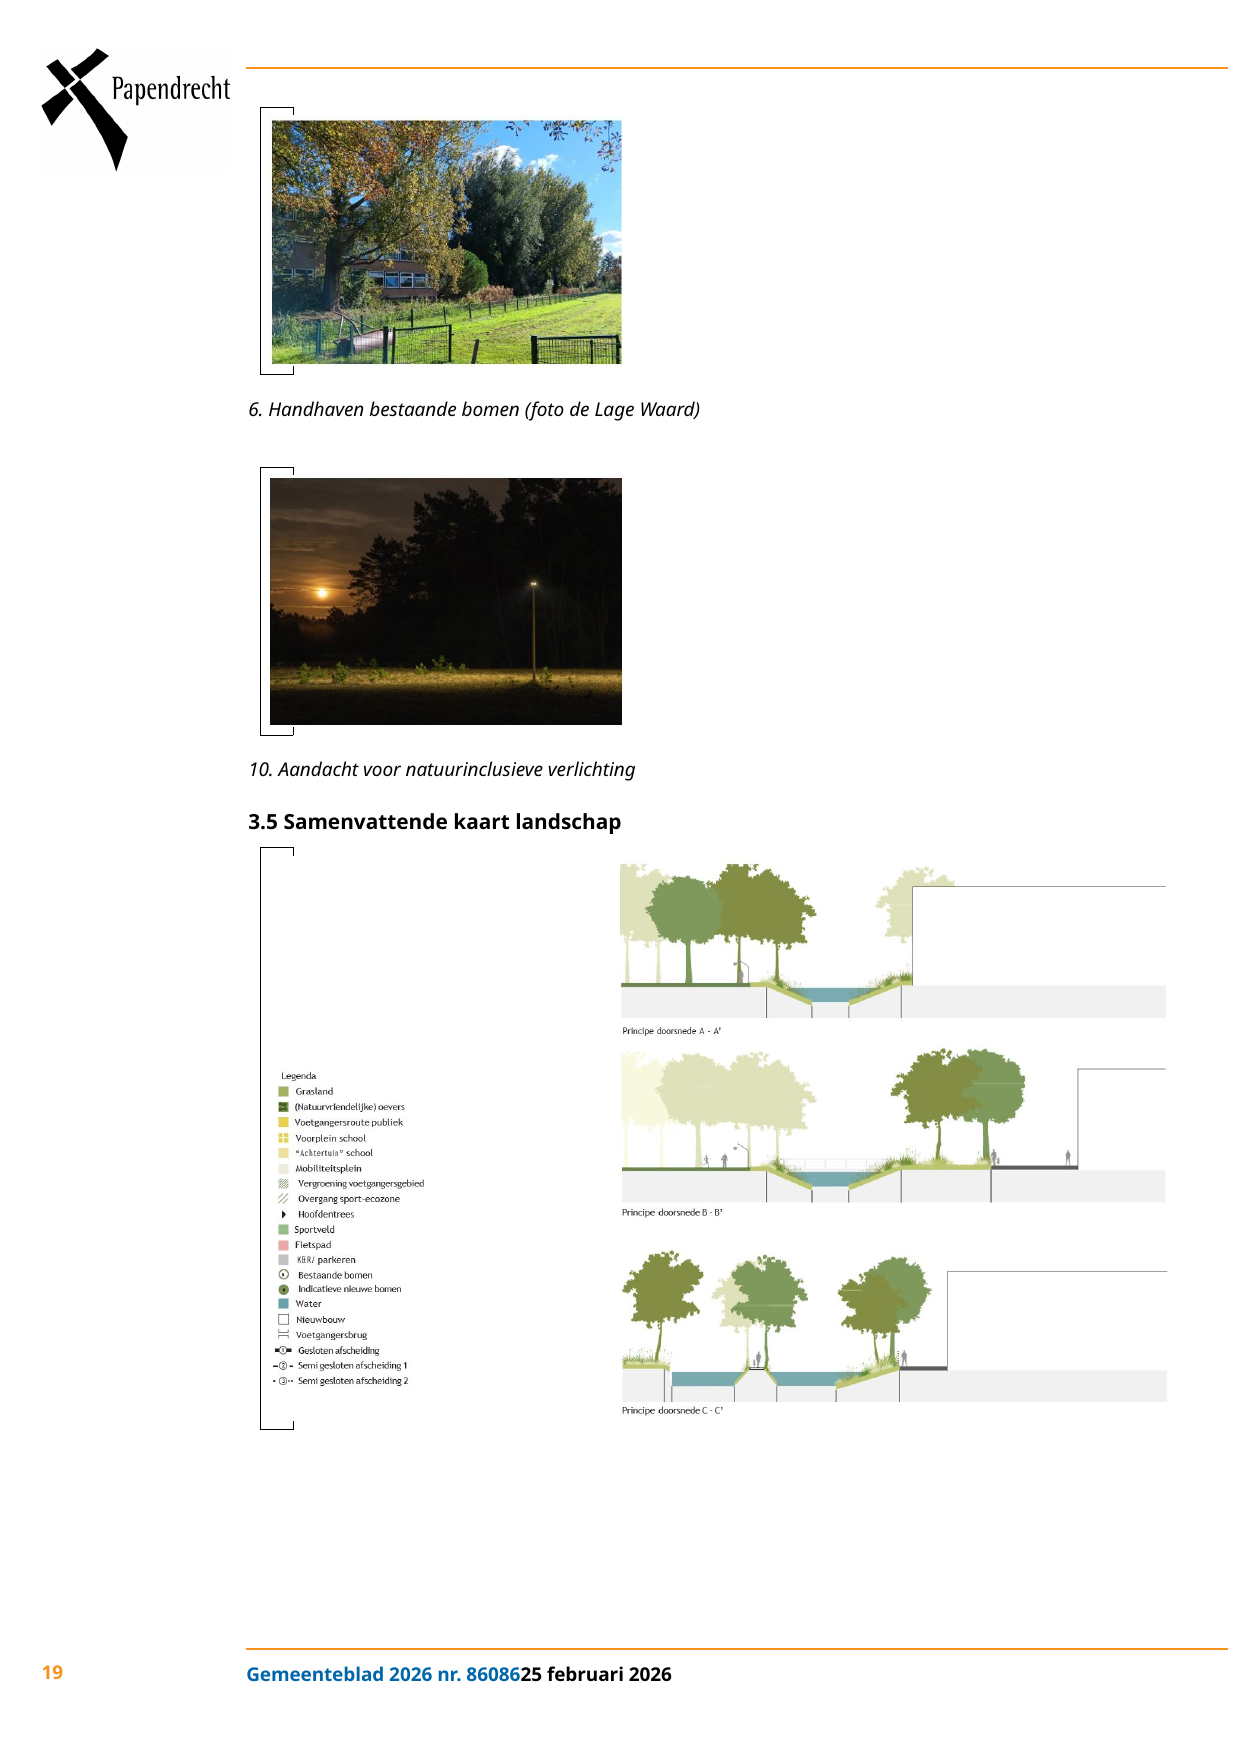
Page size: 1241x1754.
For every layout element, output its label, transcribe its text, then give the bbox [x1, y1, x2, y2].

text 3.5 Samenvattende kaart landschap [248, 807, 1152, 835]
text 6. Handhaven bestaande bomen (foto de Lage Waard) [248, 396, 1152, 421]
picture [268, 115, 624, 366]
text 10. Aandacht voor natuurinclusieve verlichting [248, 756, 1152, 782]
picture [41, 47, 231, 172]
picture [268, 856, 1173, 1421]
picture [268, 475, 624, 727]
